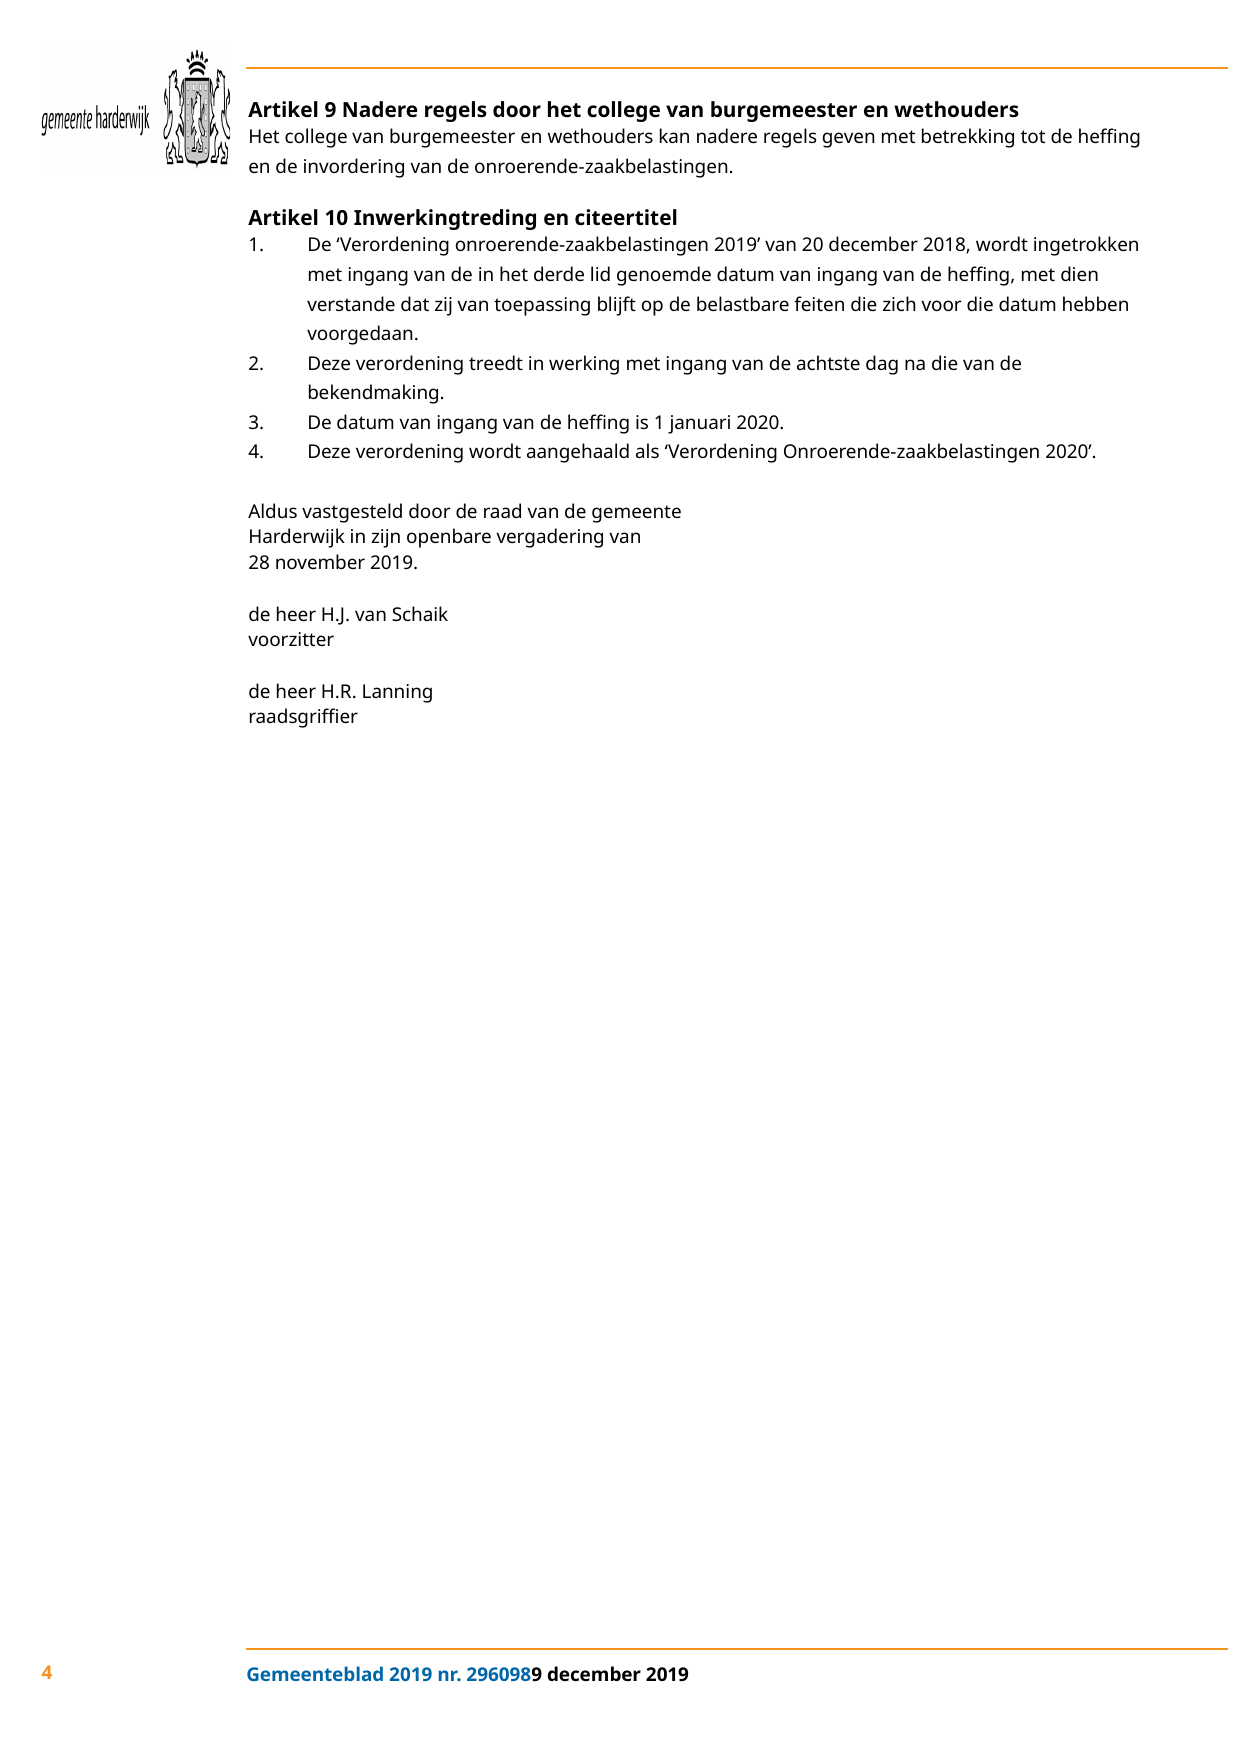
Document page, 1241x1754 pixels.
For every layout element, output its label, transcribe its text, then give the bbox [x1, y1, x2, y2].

text Artikel 9 Nadere regels door het college van burgemeester en wethouders [248, 95, 1152, 123]
text de heer H.R. Lanning [248, 678, 1152, 704]
list Deze verordening wordt aangehaald als ‘Verordening Onroerende-zaakbelastingen 2020’. [248, 439, 1152, 464]
list Deze verordening treedt in werking met ingang van de achtste dag na die van de bekendmaking. [248, 350, 1152, 405]
text Harderwijk in zijn openbare vergadering van [248, 524, 1152, 549]
list De datum van ingang van de heffing is 1 januari 2020. [248, 409, 1152, 435]
text 28 november 2019. [248, 549, 1152, 575]
text raadsgriffier [248, 704, 1152, 729]
text Aldus vastgesteld door de raad van de gemeente [248, 498, 1152, 524]
text de heer H.J. van Schaik [248, 601, 1152, 627]
text voorzitter [248, 627, 1152, 652]
list De ‘Verordening onroerende-zaakbelastingen 2019’ van 20 december 2018, wordt ingetrokken met ingang van de in het derde lid genoemde datum van ingang van de heffing, met dien verstande dat zij van toepassing blijft op de belastbare feiten die zich voor die datum hebben voorgedaan. [248, 232, 1152, 346]
picture [41, 47, 231, 172]
text Artikel 10 Inwerkingtreding en citeertitel [248, 203, 1152, 232]
text Het college van burgemeester en wethouders kan nadere regels geven met betrekking tot de heffing en de invordering van de onroerende-zaakbelastingen. [248, 123, 1152, 178]
